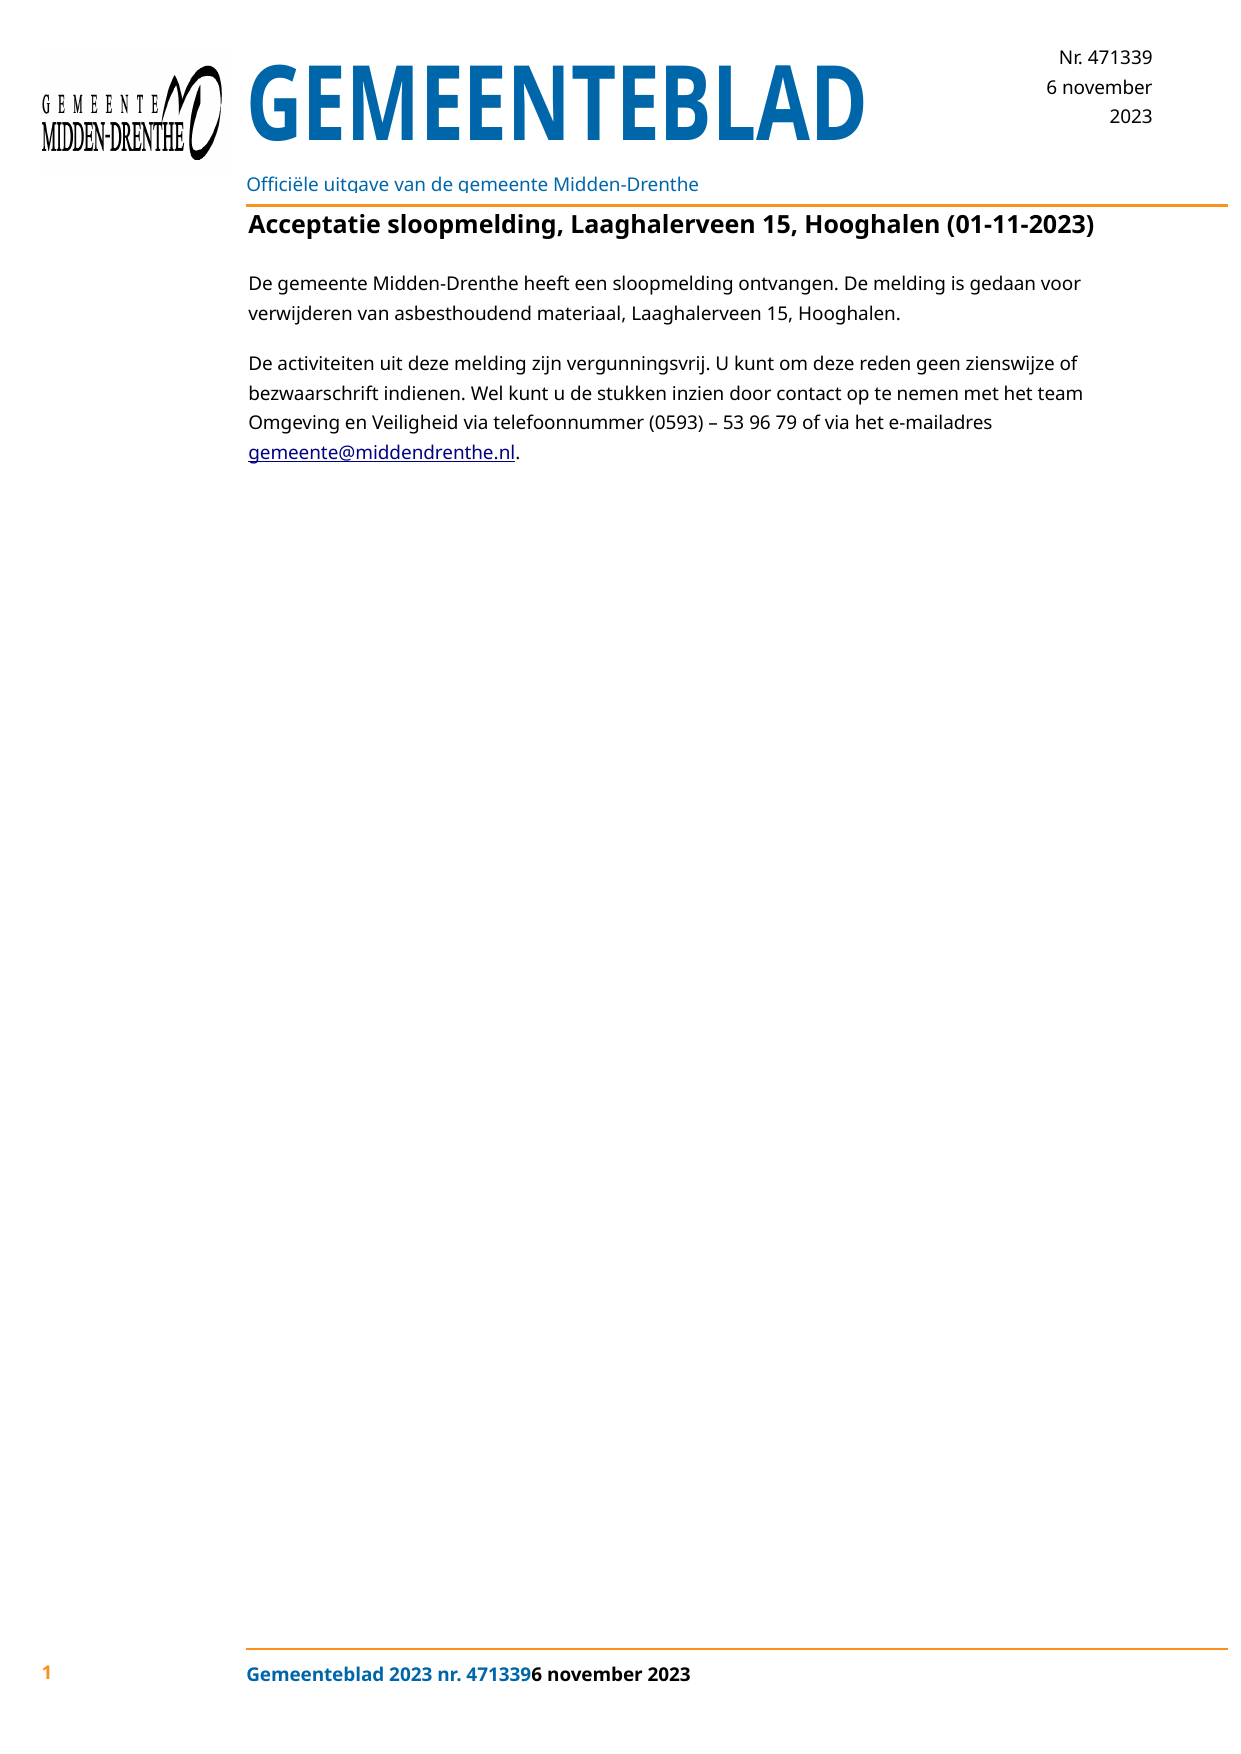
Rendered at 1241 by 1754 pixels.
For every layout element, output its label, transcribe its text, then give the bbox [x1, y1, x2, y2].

text De gemeente Midden-Drenthe heeft een sloopmelding ontvangen. De melding is gedaan voor verwijderen van asbesthoudend materiaal, Laaghalerveen 15, Hooghalen. [248, 270, 1152, 326]
picture [41, 47, 231, 172]
text De activiteiten uit deze melding zijn vergunningsvrij. U kunt om deze reden geen zienswijze of bezwaarschrift indienen. Wel kunt u de stukken inzien door contact op te nemen met het team Omgeving en Veiligheid via telefoonnummer (0593) – 53 96 79 of via het e-mailadres gemeente@middendrenthe.nl. [248, 350, 1152, 465]
text Acceptatie sloopmelding, Laaghalerveen 15, Hooghalen (01-11-2023) [248, 207, 1152, 241]
